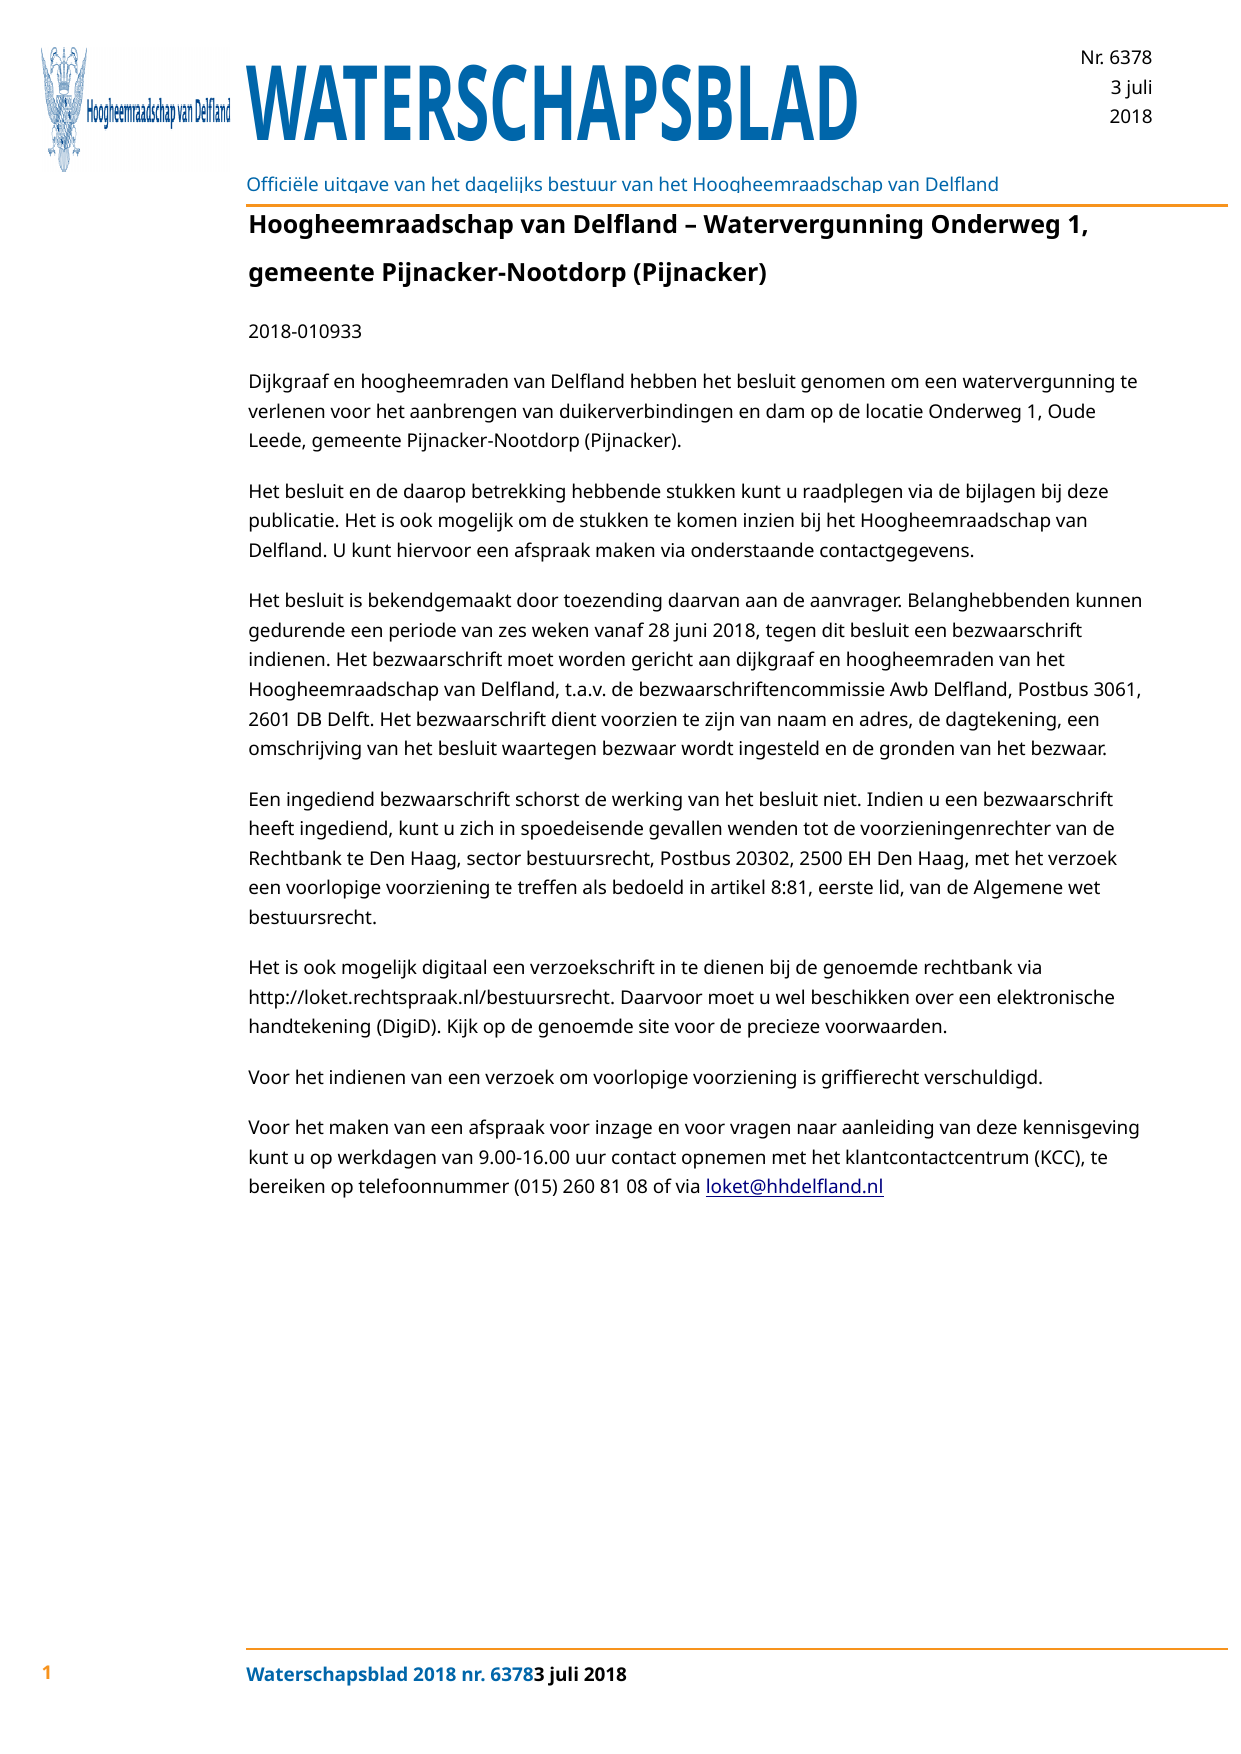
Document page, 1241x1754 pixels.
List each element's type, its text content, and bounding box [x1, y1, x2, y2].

text Dijkgraaf en hoogheemraden van Delfland hebben het besluit genomen om een watervergunning te verlenen voor het aanbrengen van duikerverbindingen en dam op de locatie Onderweg 1, Oude Leede, gemeente Pijnacker-Nootdorp (Pijnacker). [248, 368, 1152, 453]
text Het is ook mogelijk digitaal een verzoekschrift in te dienen bij de genoemde rechtbank via http://loket.rechtspraak.nl/bestuursrecht. Daarvoor moet u wel beschikken over een elektronische handtekening (DigiD). Kijk op de genoemde site voor de precieze voorwaarden. [248, 954, 1152, 1039]
text Het besluit en de daarop betrekking hebbende stukken kunt u raadplegen via de bijlagen bij deze publicatie. Het is ook mogelijk om de stukken te komen inzien bij het Hoogheemraadschap van Delfland. U kunt hiervoor een afspraak maken via onderstaande contactgegevens. [248, 478, 1152, 563]
text Voor het indienen van een verzoek om voorlopige voorziening is griffierecht verschuldigd. [248, 1064, 1152, 1090]
text Voor het maken van een afspraak voor inzage en voor vragen naar aanleiding van deze kennisgeving kunt u op werkdagen van 9.00-16.00 uur contact opnemen met het klantcontactcentrum (KCC), te bereiken op telefoonnummer (015) 260 81 08 of via loket@hhdelfland.nl [248, 1114, 1152, 1199]
text Hoogheemraadschap van Delfland – Watervergunning Onderweg 1, gemeente Pijnacker-Nootdorp (Pijnacker) [248, 207, 1152, 288]
picture [41, 47, 231, 172]
text 2018-010933 [248, 318, 1152, 344]
text Het besluit is bekendgemaakt door toezending daarvan aan de aanvrager. Belanghebbenden kunnen gedurende een periode van zes weken vanaf 28 juni 2018, tegen dit besluit een bezwaarschrift indienen. Het bezwaarschrift moet worden gericht aan dijkgraaf en hoogheemraden van het Hoogheemraadschap van Delfland, t.a.v. de bezwaarschriftencommissie Awb Delfland, Postbus 3061, 2601 DB Delft. Het bezwaarschrift dient voorzien te zijn van naam en adres, de dagtekening, een omschrijving van het besluit waartegen bezwaar wordt ingesteld en de gronden van het bezwaar. [248, 587, 1152, 761]
text Een ingediend bezwaarschrift schorst de werking van het besluit niet. Indien u een bezwaarschrift heeft ingediend, kunt u zich in spoedeisende gevallen wenden tot de voorzieningenrechter van de Rechtbank te Den Haag, sector bestuursrecht, Postbus 20302, 2500 EH Den Haag, met het verzoek een voorlopige voorziening te treffen als bedoeld in artikel 8:81, eerste lid, van de Algemene wet bestuursrecht. [248, 786, 1152, 930]
